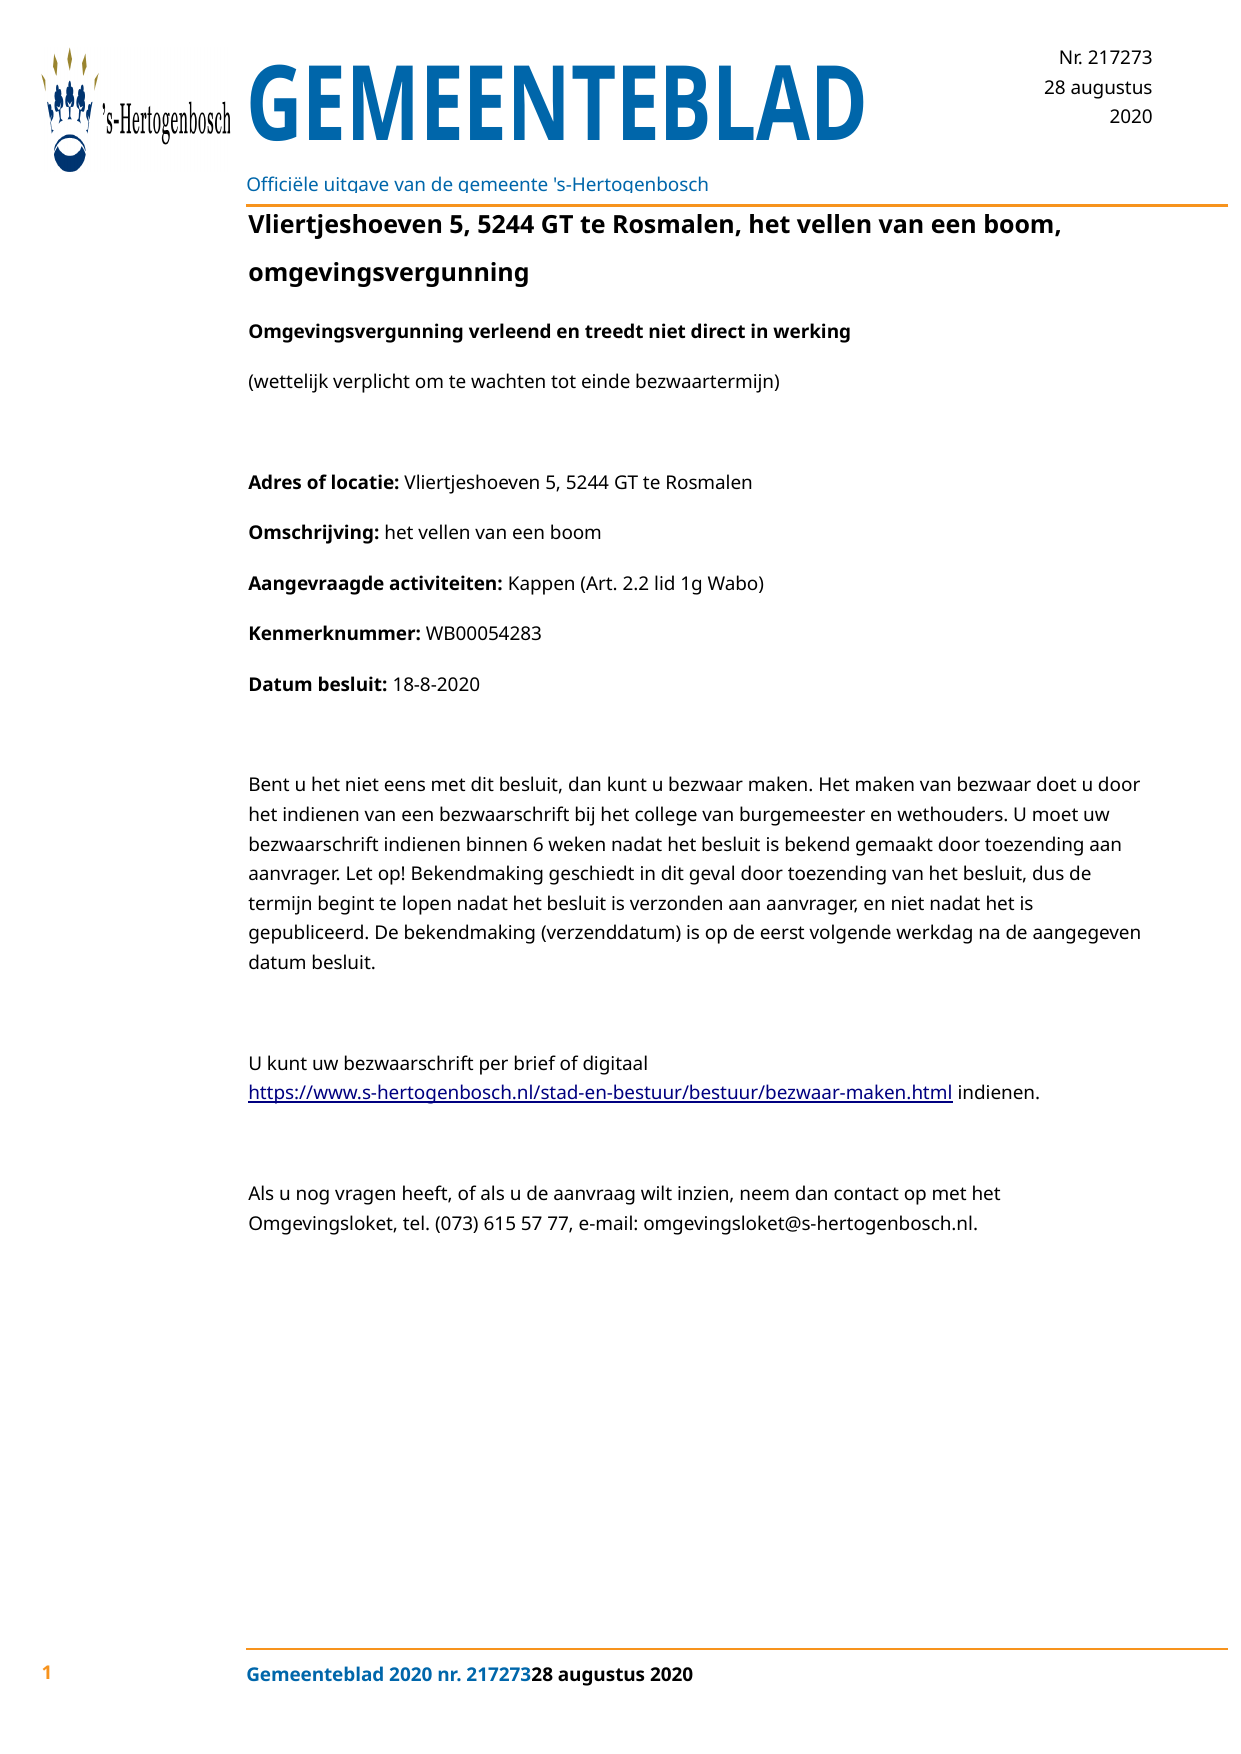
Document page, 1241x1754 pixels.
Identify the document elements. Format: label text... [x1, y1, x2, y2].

text (wettelijk verplicht om te wachten tot einde bezwaartermijn) [248, 368, 1152, 394]
text Bent u het niet eens met dit besluit, dan kunt u bezwaar maken. Het maken van bezwaar doet u door het indienen van een bezwaarschrift bij het college van burgemeester en wethouders. U moet uw bezwaarschrift indienen binnen 6 weken nadat het besluit is bekend gemaakt door toezending aan aanvrager. Let op! Bekendmaking geschiedt in dit geval door toezending van het besluit, dus de termijn begint te lopen nadat het besluit is verzonden aan aanvrager, en niet nadat het is gepubliceerd. De bekendmaking (verzenddatum) is op de eerst volgende werkdag na de aangegeven datum besluit. [248, 772, 1152, 975]
text Aangevraagde activiteiten: Kappen (Art. 2.2 lid 1g Wabo) [248, 570, 1152, 596]
text Omgevingsvergunning verleend en treedt niet direct in werking [248, 318, 1152, 344]
text Vliertjeshoeven 5, 5244 GT te Rosmalen, het vellen van een boom, omgevingsvergunning [248, 207, 1152, 288]
picture [41, 47, 231, 172]
text Als u nog vragen heeft, of als u de aanvraag wilt inzien, neem dan contact op met het Omgevingsloket, tel. (073) 615 57 77, e-mail: omgevingsloket@s-hertogenbosch.nl. [248, 1180, 1152, 1236]
text Kenmerknummer: WB00054283 [248, 620, 1152, 646]
text Datum besluit: 18-8-2020 [248, 671, 1152, 697]
text Omschrijving: het vellen van een boom [248, 519, 1152, 545]
text Adres of locatie: Vliertjeshoeven 5, 5244 GT te Rosmalen [248, 469, 1152, 495]
text U kunt uw bezwaarschrift per brief of digitaal https://www.s-hertogenbosch.nl/stad-en-bestuur/bestuur/bezwaar-maken.html indienen. [248, 1050, 1152, 1105]
